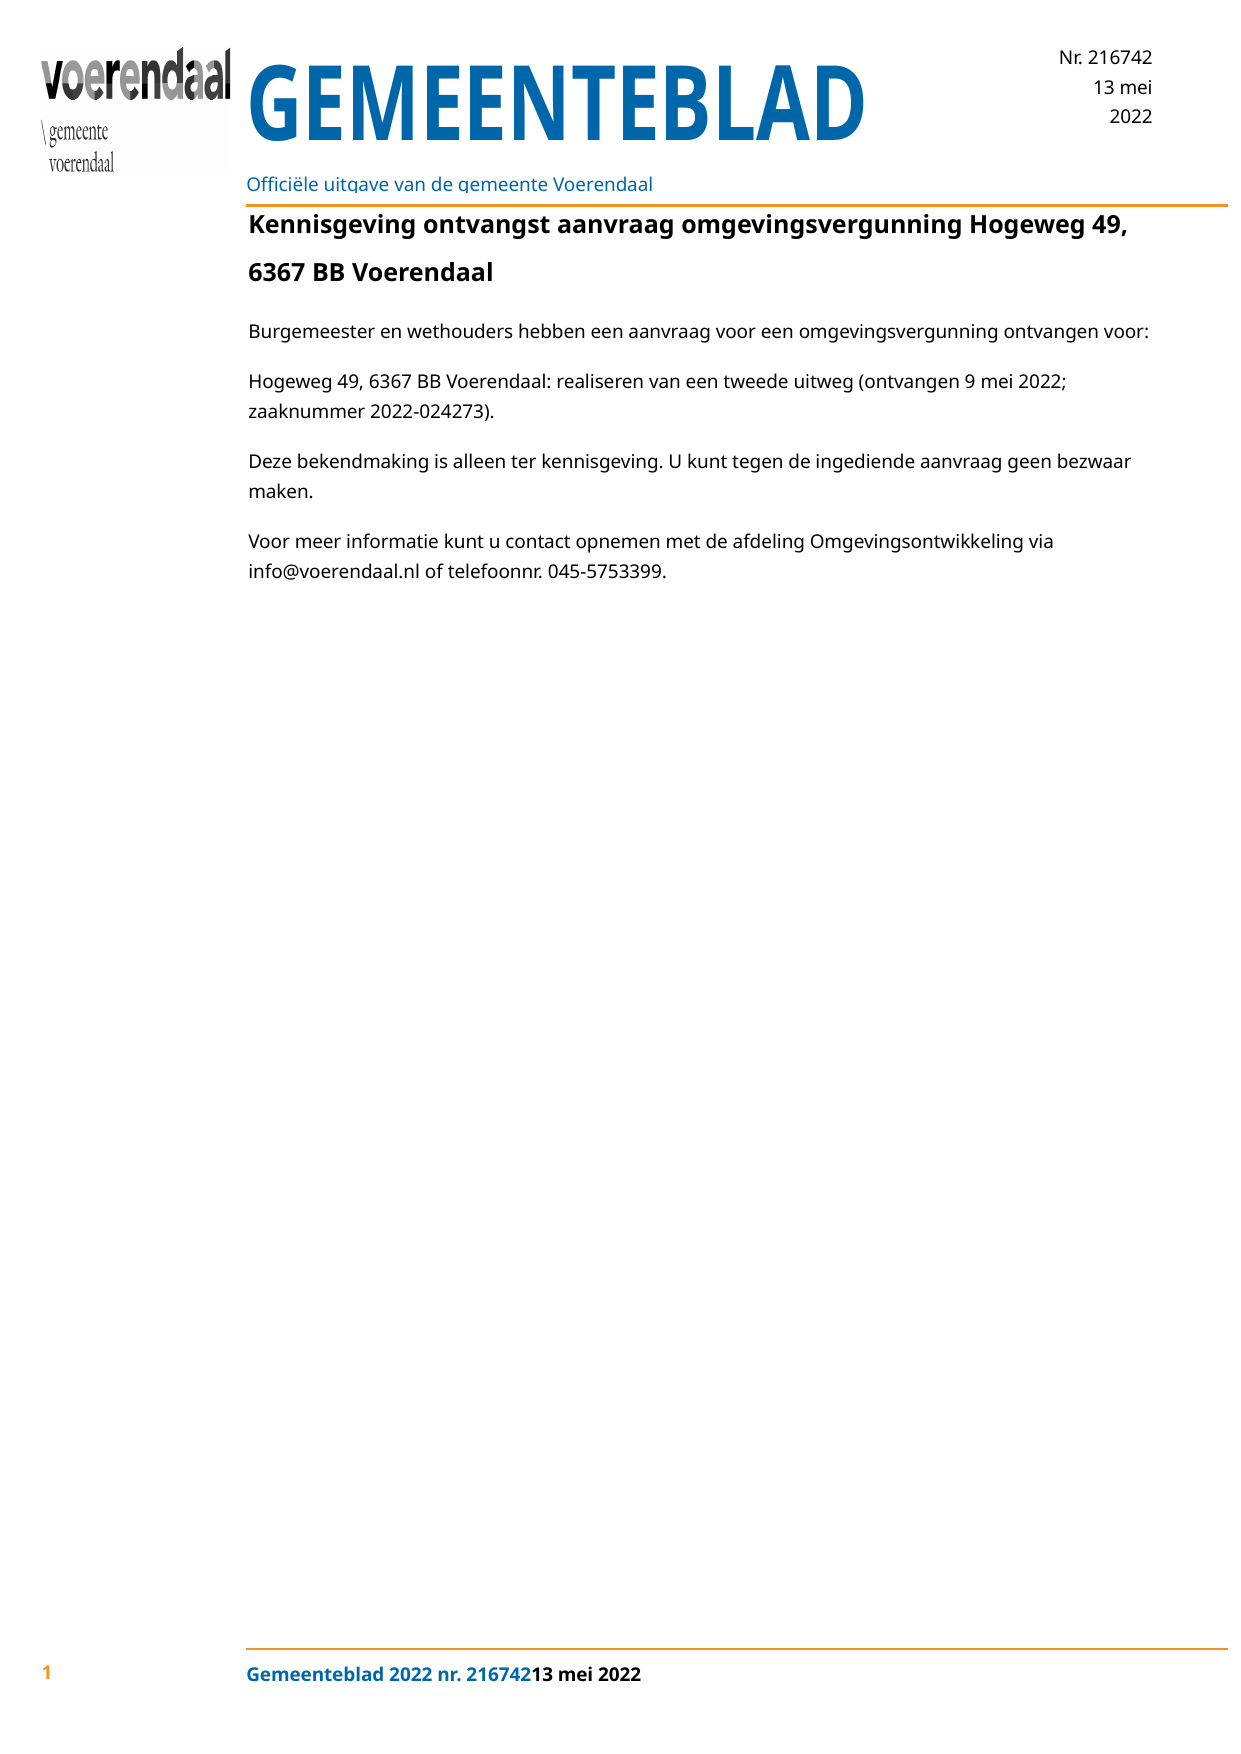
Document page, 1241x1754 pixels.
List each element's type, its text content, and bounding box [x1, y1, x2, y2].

text Deze bekendmaking is alleen ter kennisgeving. U kunt tegen de ingediende aanvraag geen bezwaar maken. [248, 448, 1152, 504]
text Burgemeester en wethouders hebben een aanvraag voor een omgevingsvergunning ontvangen voor: [248, 318, 1152, 344]
text Hogeweg 49, 6367 BB Voerendaal: realiseren van een tweede uitweg (ontvangen 9 mei 2022; zaaknummer 2022-024273). [248, 368, 1152, 424]
picture [41, 47, 231, 172]
text Kennisgeving ontvangst aanvraag omgevingsvergunning Hogeweg 49, 6367 BB Voerendaal [248, 207, 1152, 288]
text Voor meer informatie kunt u contact opnemen met de afdeling Omgevingsontwikkeling via info@voerendaal.nl of telefoonnr. 045-5753399. [248, 528, 1152, 584]
